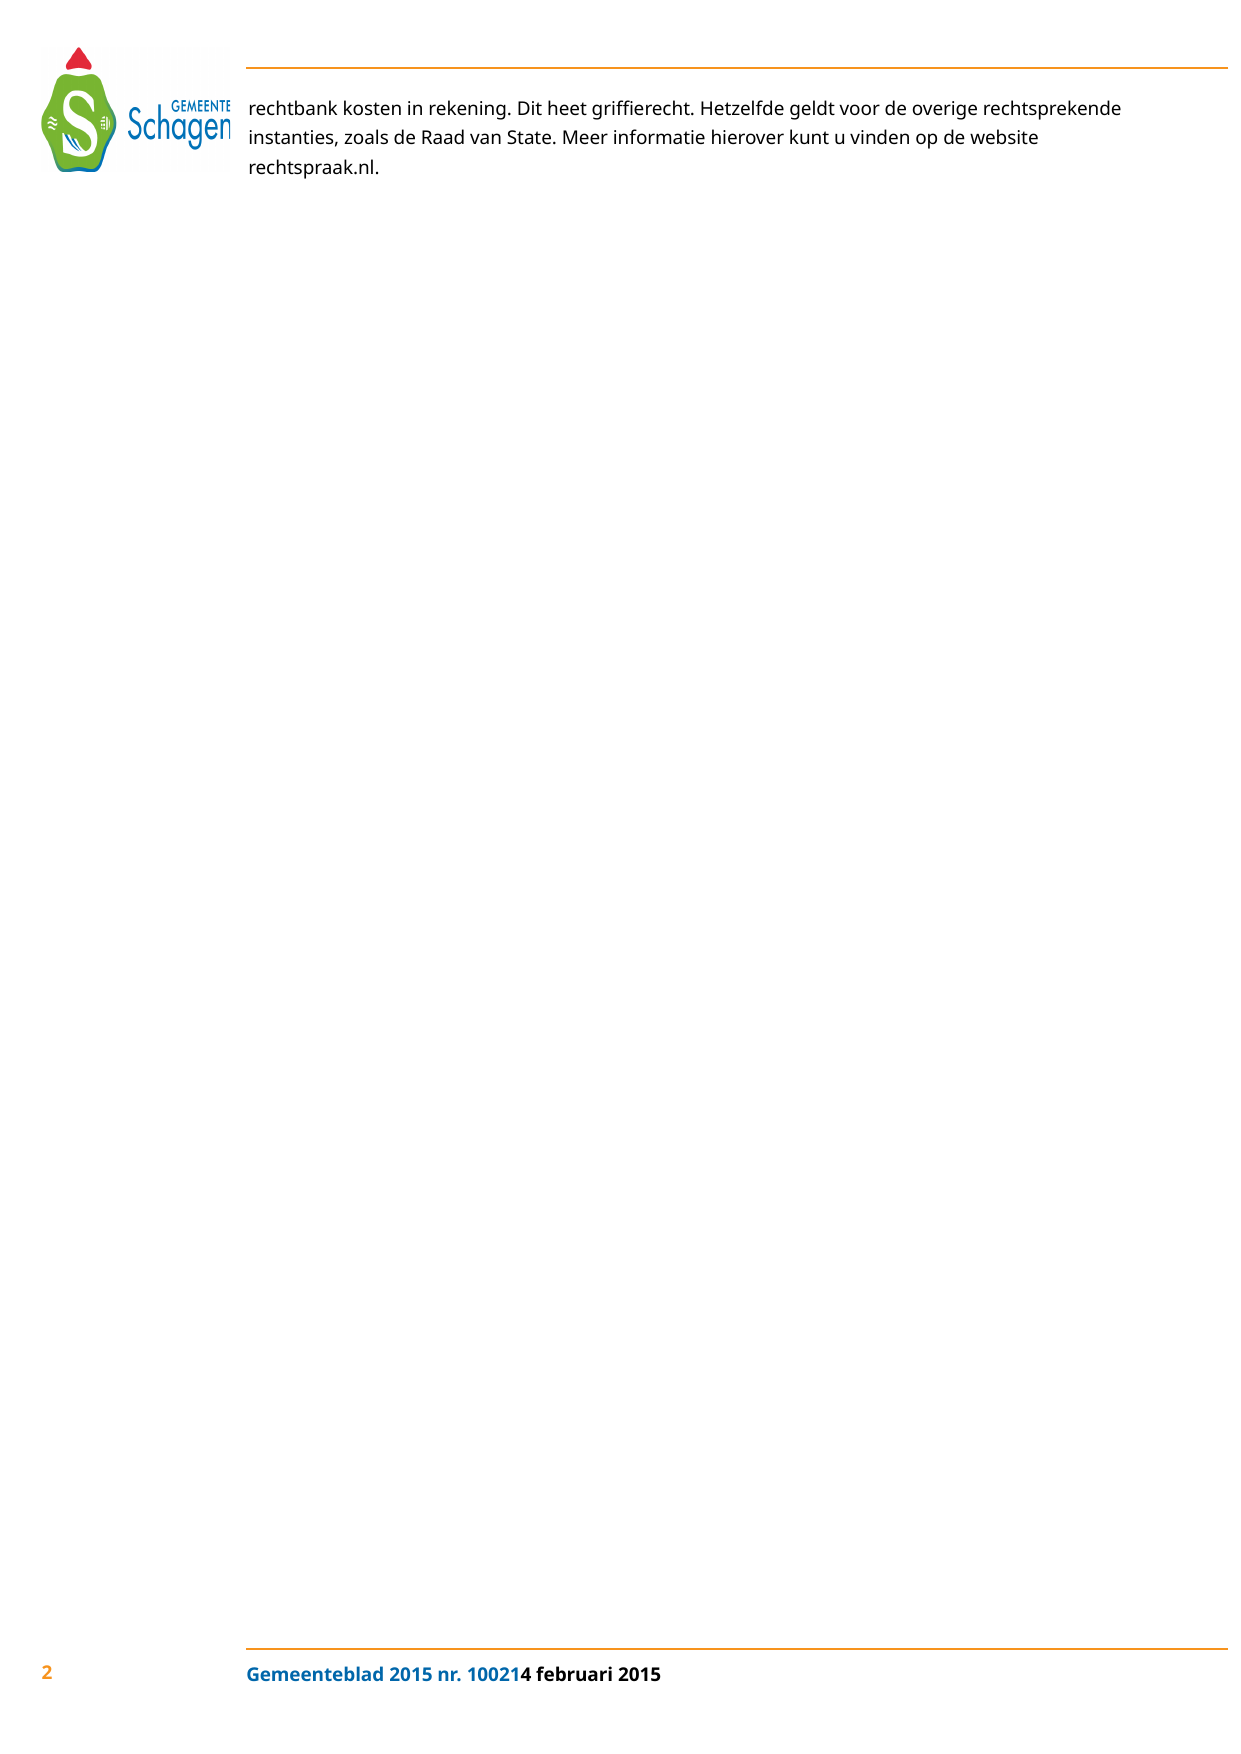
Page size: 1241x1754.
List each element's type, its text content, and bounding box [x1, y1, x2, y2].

picture [41, 47, 231, 172]
text rechtbank kosten in rekening. Dit heet griffierecht. Hetzelfde geldt voor de overige rechtsprekende instanties, zoals de Raad van State. Meer informatie hierover kunt u vinden op de website rechtspraak.nl. [248, 95, 1152, 180]
